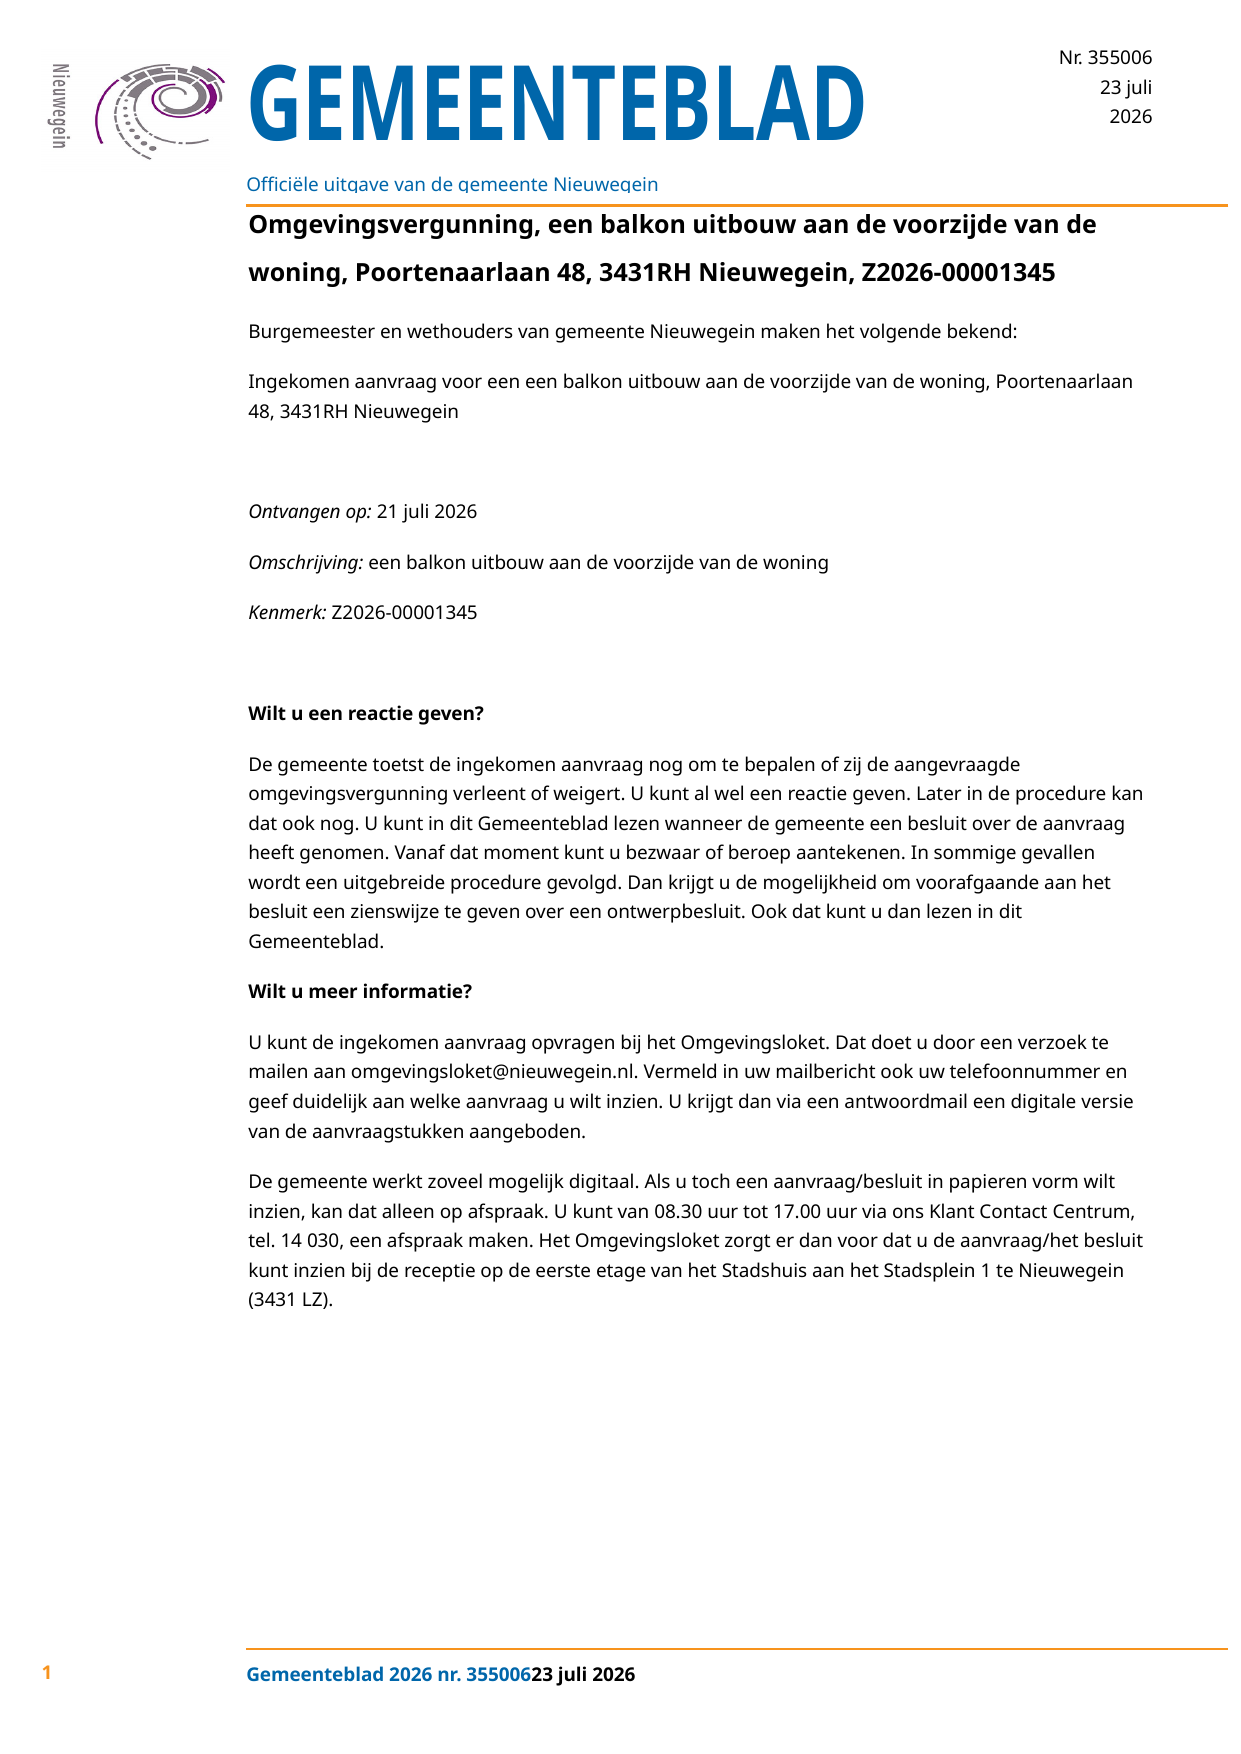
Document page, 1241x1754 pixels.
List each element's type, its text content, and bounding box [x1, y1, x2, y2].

text Omgevingsvergunning, een balkon uitbouw aan de voorzijde van de woning, Poortenaarlaan 48, 3431RH Nieuwegein, Z2026-00001345 [248, 207, 1152, 288]
text Wilt u een reactie geven? [248, 700, 1152, 726]
text De gemeente werkt zoveel mogelijk digitaal. Als u toch een aanvraag/besluit in papieren vorm wilt inzien, kan dat alleen op afspraak. U kunt van 08.30 uur tot 17.00 uur via ons Klant Contact Centrum, tel. 14 030, een afspraak maken. Het Omgevingsloket zorgt er dan voor dat u de aanvraag/het besluit kunt inzien bij de receptie op de eerste etage van het Stadshuis aan het Stadsplein 1 te Nieuwegein (3431 LZ). [248, 1168, 1152, 1312]
text Ingekomen aanvraag voor een een balkon uitbouw aan de voorzijde van de woning, Poortenaarlaan 48, 3431RH Nieuwegein [248, 368, 1152, 424]
text Wilt u meer informatie? [248, 979, 1152, 1004]
text U kunt de ingekomen aanvraag opvragen bij het Omgevingsloket. Dat doet u door een verzoek te mailen aan omgevingsloket@nieuwegein.nl. Vermeld in uw mailbericht ook uw telefoonnummer en geef duidelijk aan welke aanvraag u wilt inzien. U krijgt dan via een antwoordmail een digitale versie van de aanvraagstukken aangeboden. [248, 1029, 1152, 1144]
text Ontvangen op: 21 juli 2026 [248, 499, 1152, 524]
picture [41, 47, 231, 172]
text Burgemeester en wethouders van gemeente Nieuwegein maken het volgende bekend: [248, 318, 1152, 344]
text Omschrijving: een balkon uitbouw aan de voorzijde van de woning [248, 549, 1152, 575]
text De gemeente toetst de ingekomen aanvraag nog om te bepalen of zij de aangevraagde omgevingsvergunning verleent of weigert. U kunt al wel een reactie geven. Later in de procedure kan dat ook nog. U kunt in dit Gemeenteblad lezen wanneer de gemeente een besluit over de aanvraag heeft genomen. Vanaf dat moment kunt u bezwaar of beroep aantekenen. In sommige gevallen wordt een uitgebreide procedure gevolgd. Dan krijgt u de mogelijkheid om voorafgaande aan het besluit een zienswijze te geven over een ontwerpbesluit. Ook dat kunt u dan lezen in dit Gemeenteblad. [248, 751, 1152, 954]
text Kenmerk: Z2026-00001345 [248, 599, 1152, 625]
